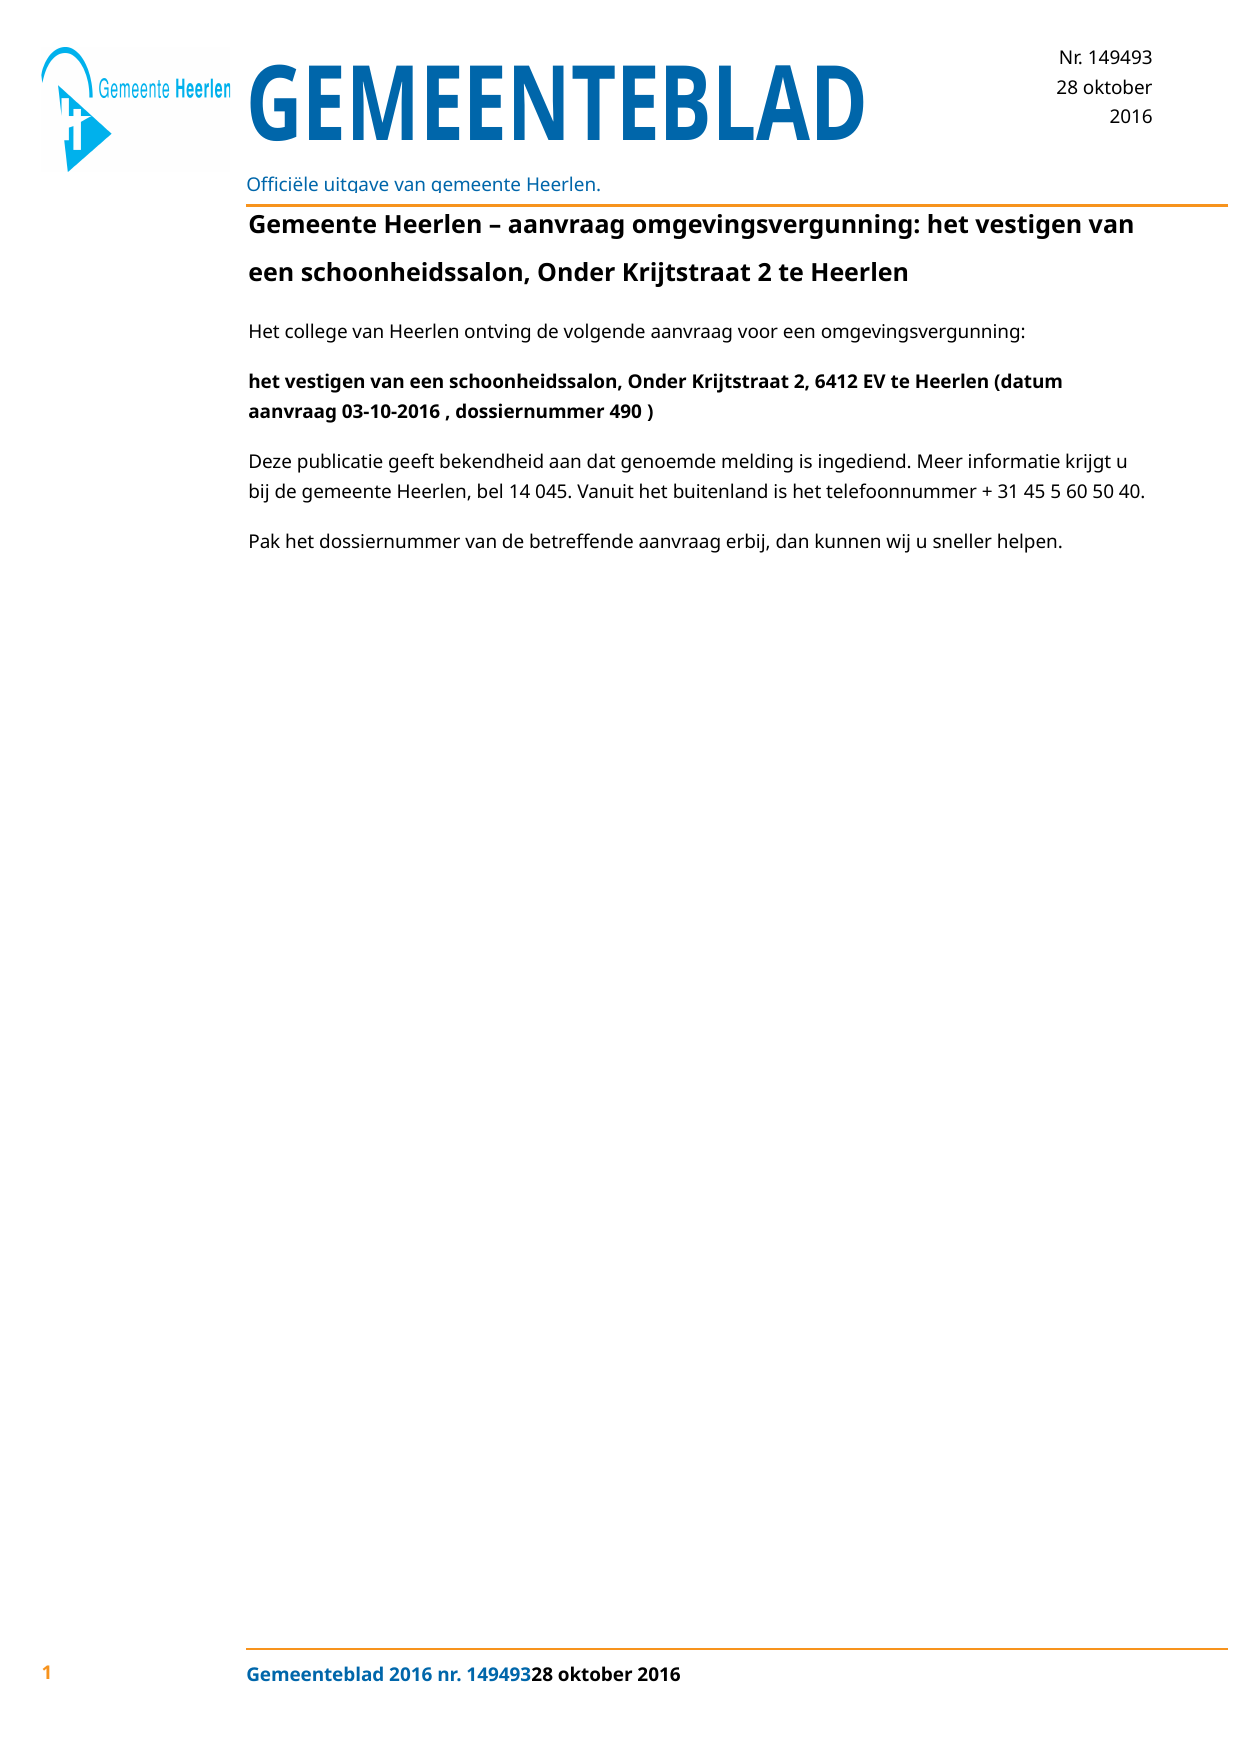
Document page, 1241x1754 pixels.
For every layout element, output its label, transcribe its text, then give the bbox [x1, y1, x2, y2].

text Pak het dossiernummer van de betreffende aanvraag erbij, dan kunnen wij u sneller helpen. [248, 528, 1152, 554]
text Gemeente Heerlen – aanvraag omgevingsvergunning: het vestigen van een schoonheidssalon, Onder Krijtstraat 2 te Heerlen [248, 207, 1152, 288]
picture [41, 47, 231, 172]
text Deze publicatie geeft bekendheid aan dat genoemde melding is ingediend. Meer informatie krijgt u bij de gemeente Heerlen, bel 14 045. Vanuit het buitenland is het telefoonnummer + 31 45 5 60 50 40. [248, 448, 1152, 504]
text Het college van Heerlen ontving de volgende aanvraag voor een omgevingsvergunning: [248, 318, 1152, 344]
picture [41, 47, 58, 70]
text het vestigen van een schoonheidssalon, Onder Krijtstraat 2, 6412 EV te Heerlen (datum aanvraag 03-10-2016 , dossiernummer 490 ) [248, 368, 1152, 424]
